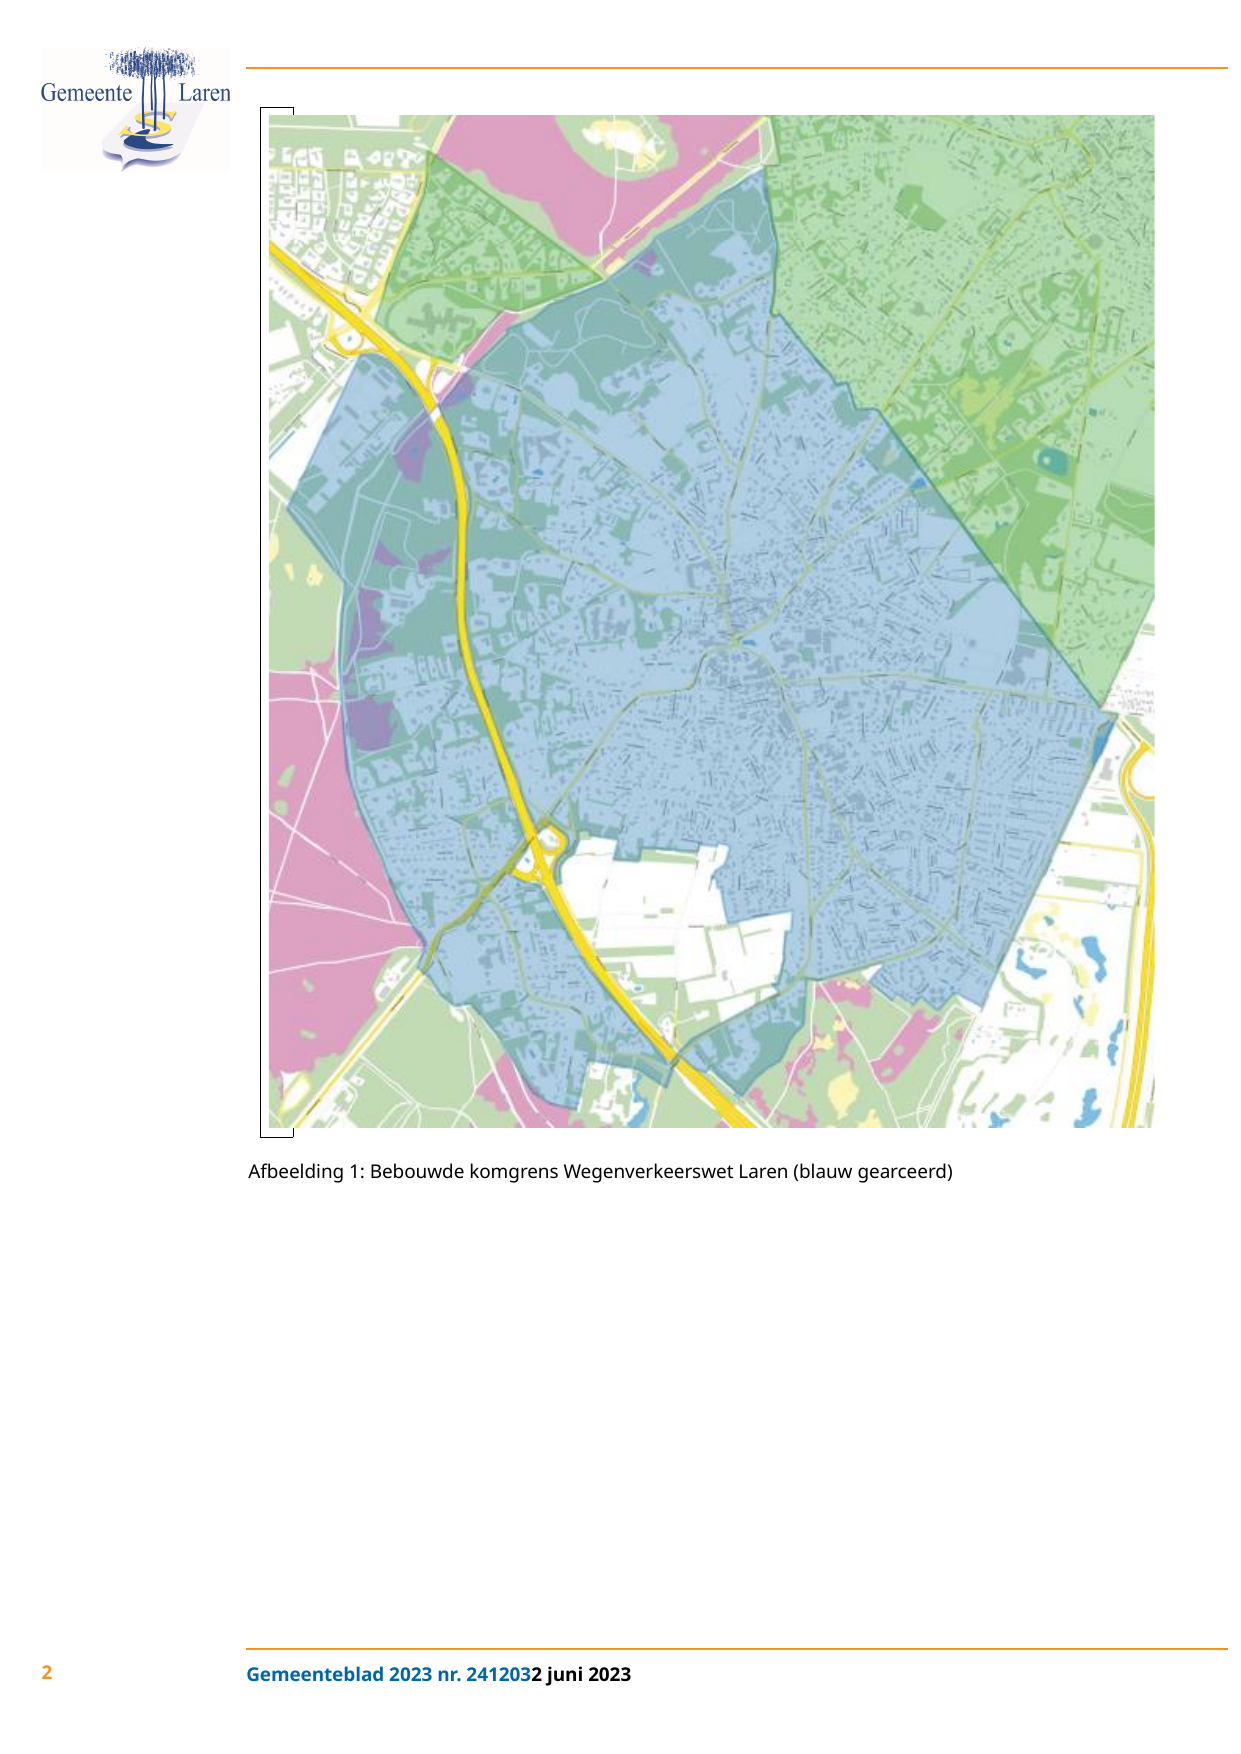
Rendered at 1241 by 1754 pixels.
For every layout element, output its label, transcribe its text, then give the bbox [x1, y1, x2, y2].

picture [41, 47, 231, 172]
text Afbeelding 1: Bebouwde komgrens Wegenverkeerswet Laren (blauw gearceerd) [248, 1158, 1152, 1184]
picture [268, 115, 1155, 1128]
